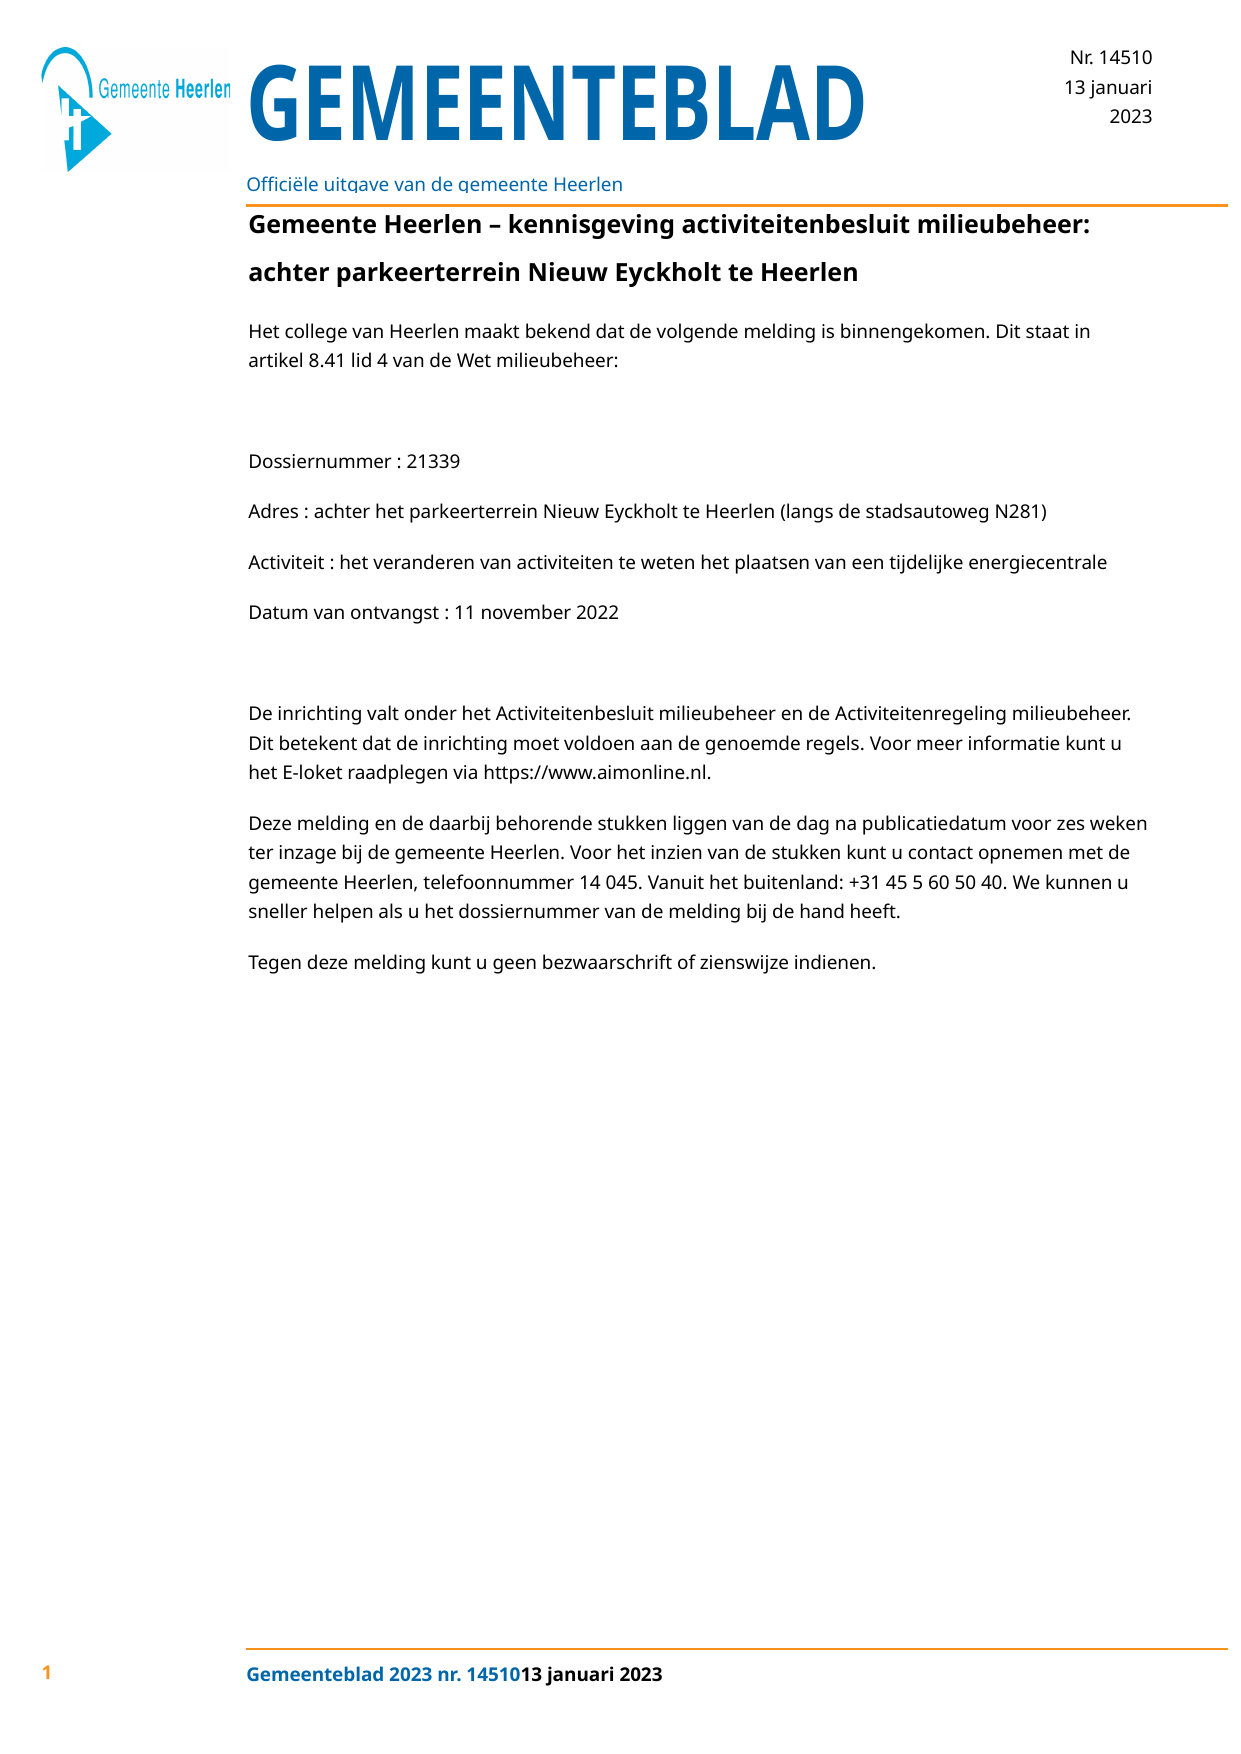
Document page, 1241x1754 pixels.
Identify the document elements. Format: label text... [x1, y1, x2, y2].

text Datum van ontvangst : 11 november 2022 [248, 599, 1152, 625]
text Tegen deze melding kunt u geen bezwaarschrift of zienswijze indienen. [248, 949, 1152, 975]
text Dossiernummer : 21339 [248, 448, 1152, 474]
text Adres : achter het parkeerterrein Nieuw Eyckholt te Heerlen (langs de stadsautoweg N281) [248, 499, 1152, 524]
text Activiteit : het veranderen van activiteiten te weten het plaatsen van een tijdelijke energiecentrale [248, 549, 1152, 575]
text De inrichting valt onder het Activiteitenbesluit milieubeheer en de Activiteitenregeling milieubeheer. Dit betekent dat de inrichting moet voldoen aan de genoemde regels. Voor meer informatie kunt u het E-loket raadplegen via https://www.aimonline.nl. [248, 700, 1152, 785]
text Het college van Heerlen maakt bekend dat de volgende melding is binnengekomen. Dit staat in artikel 8.41 lid 4 van de Wet milieubeheer: [248, 318, 1152, 373]
picture [41, 47, 231, 172]
text Deze melding en de daarbij behorende stukken liggen van de dag na publicatiedatum voor zes weken ter inzage bij de gemeente Heerlen. Voor het inzien van de stukken kunt u contact opnemen met de gemeente Heerlen, telefoonnummer 14 045. Vanuit het buitenland: +31 45 5 60 50 40. We kunnen u sneller helpen als u het dossiernummer van de melding bij de hand heeft. [248, 810, 1152, 924]
text Gemeente Heerlen – kennisgeving activiteitenbesluit milieubeheer: achter parkeerterrein Nieuw Eyckholt te Heerlen [248, 207, 1152, 288]
picture [41, 47, 59, 70]
